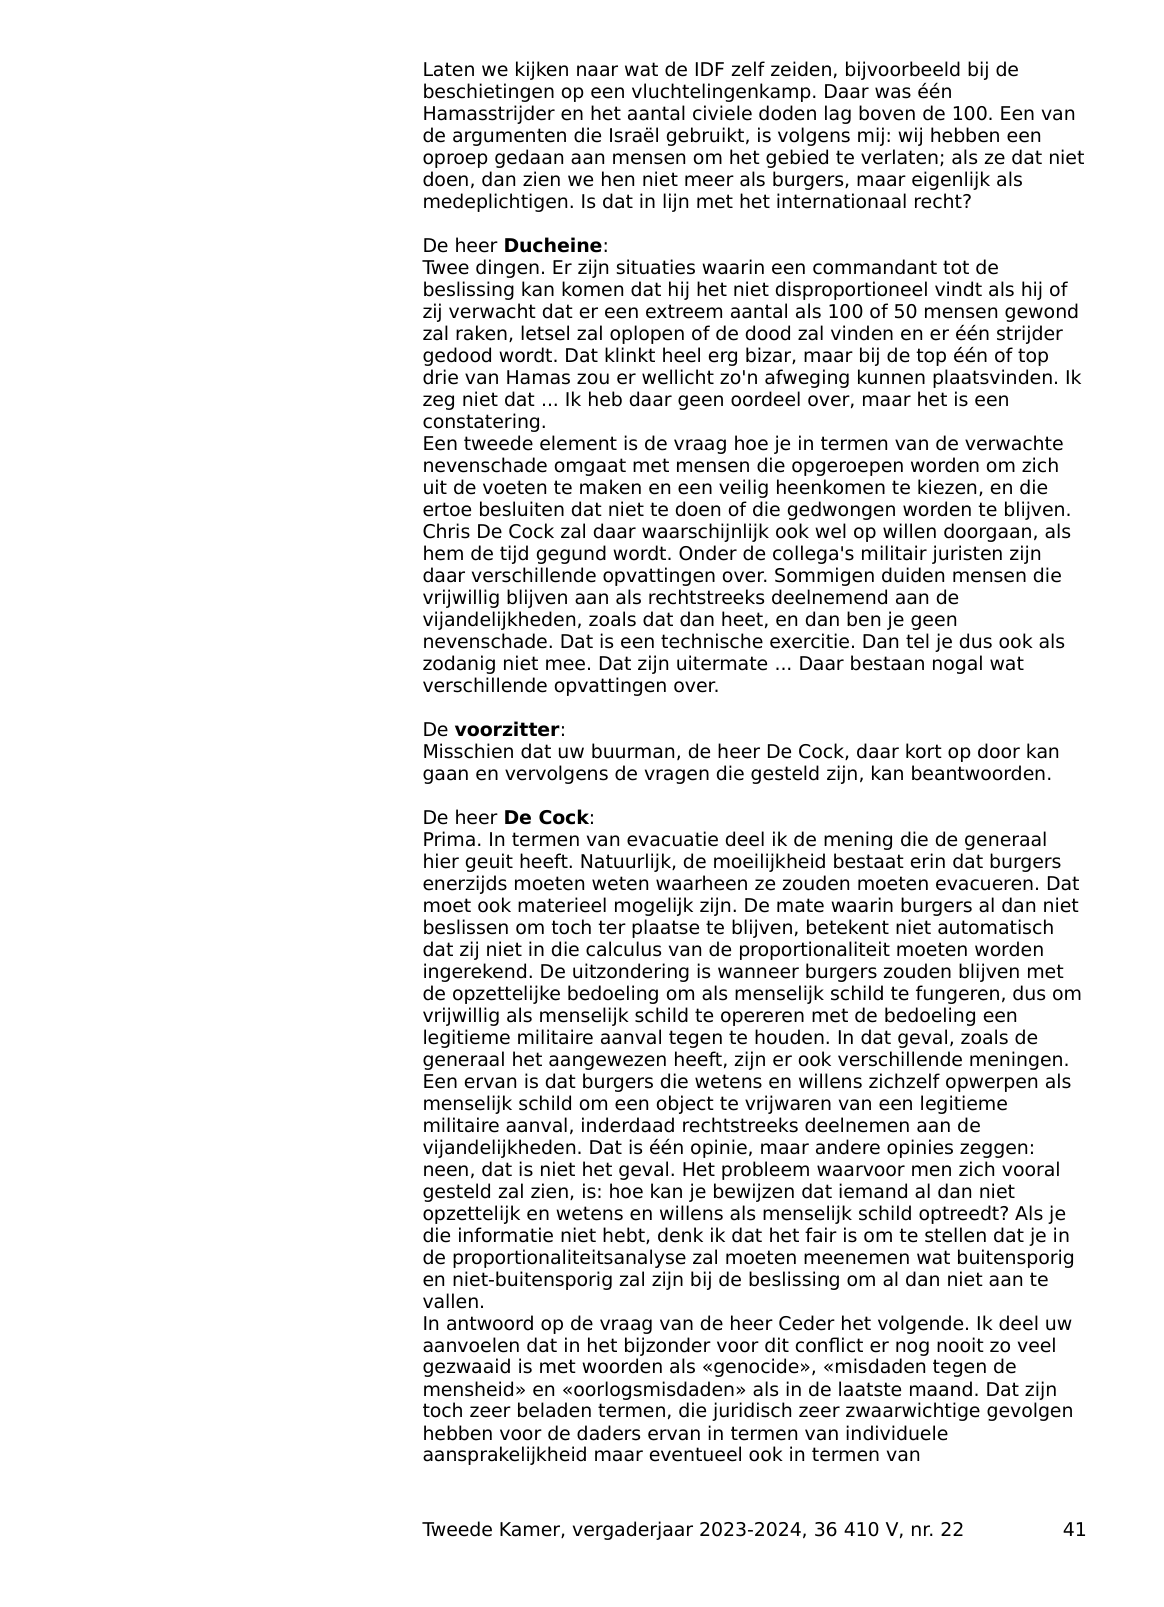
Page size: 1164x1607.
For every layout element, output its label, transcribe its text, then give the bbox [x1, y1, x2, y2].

text De heer Ducheine: [422, 235, 1087, 257]
text Laten we kijken naar wat de IDF zelf zeiden, bijvoorbeeld bij de beschietingen op een vluchtelingenkamp. Daar was één Hamasstrijder en het aantal civiele doden lag boven de 100. Een van de argumenten die Israël gebruikt, is volgens mij: wij hebben een oproep gedaan aan mensen om het gebied te verlaten; als ze dat niet doen, dan zien we hen niet meer als burgers, maar eigenlijk als medeplichtigen. Is dat in lijn met het internationaal recht? [422, 59, 1087, 213]
text Twee dingen. Er zijn situaties waarin een commandant tot de beslissing kan komen dat hij het niet disproportioneel vindt als hij of zij verwacht dat er een extreem aantal als 100 of 50 mensen gewond zal raken, letsel zal oplopen of de dood zal vinden en er één strijder gedood wordt. Dat klinkt heel erg bizar, maar bij de top één of top drie van Hamas zou er wellicht zo'n afweging kunnen plaatsvinden. Ik zeg niet dat ... Ik heb daar geen oordeel over, maar het is een constatering. [422, 257, 1087, 433]
text Een tweede element is de vraag hoe je in termen van de verwachte nevenschade omgaat met mensen die opgeroepen worden om zich uit de voeten te maken en een veilig heenkomen te kiezen, en die ertoe besluiten dat niet te doen of die gedwongen worden te blijven. Chris De Cock zal daar waarschijnlijk ook wel op willen doorgaan, als hem de tijd gegund wordt. Onder de collega's militair juristen zijn daar verschillende opvattingen over. Sommigen duiden mensen die vrijwillig blijven aan als rechtstreeks deelnemend aan de vijandelijkheden, zoals dat dan heet, en dan ben je geen nevenschade. Dat is een technische exercitie. Dan tel je dus ook als zodanig niet mee. Dat zijn uitermate ... Daar bestaan nogal wat verschillende opvattingen over. [422, 433, 1087, 697]
text In antwoord op de vraag van de heer Ceder het volgende. Ik deel uw aanvoelen dat in het bijzonder voor dit conflict er nog nooit zo veel gezwaaid is met woorden als «genocide», «misdaden tegen de mensheid» en «oorlogsmisdaden» als in de laatste maand. Dat zijn toch zeer beladen termen, die juridisch zeer zwaarwichtige gevolgen hebben voor de daders ervan in termen van individuele aansprakelijkheid maar eventueel ook in termen van [422, 1312, 1087, 1466]
text De heer De Cock: [422, 807, 1087, 829]
text Prima. In termen van evacuatie deel ik de mening die de generaal hier geuit heeft. Natuurlijk, de moeilijkheid bestaat erin dat burgers enerzijds moeten weten waarheen ze zouden moeten evacueren. Dat moet ook materieel mogelijk zijn. De mate waarin burgers al dan niet beslissen om toch ter plaatse te blijven, betekent niet automatisch dat zij niet in die calculus van de proportionaliteit moeten worden ingerekend. De uitzondering is wanneer burgers zouden blijven met de opzettelijke bedoeling om als menselijk schild te fungeren, dus om vrijwillig als menselijk schild te opereren met de bedoeling een legitieme militaire aanval tegen te houden. In dat geval, zoals de generaal het aangewezen heeft, zijn er ook verschillende meningen. Een ervan is dat burgers die wetens en willens zichzelf opwerpen als menselijk schild om een object te vrijwaren van een legitieme militaire aanval, inderdaad rechtstreeks deelnemen aan de vijandelijkheden. Dat is één opinie, maar andere opinies zeggen: neen, dat is niet het geval. Het probleem waarvoor men zich vooral gesteld zal zien, is: hoe kan je bewijzen dat iemand al dan niet opzettelijk en wetens en willens als menselijk schild optreedt? Als je die informatie niet hebt, denk ik dat het fair is om te stellen dat je in de proportionaliteitsanalyse zal moeten meenemen wat buitensporig en niet-buitensporig zal zijn bij de beslissing om al dan niet aan te vallen. [422, 829, 1087, 1312]
text Misschien dat uw buurman, de heer De Cock, daar kort op door kan gaan en vervolgens de vragen die gesteld zijn, kan beantwoorden. [422, 741, 1087, 785]
text De voorzitter: [422, 719, 1087, 741]
